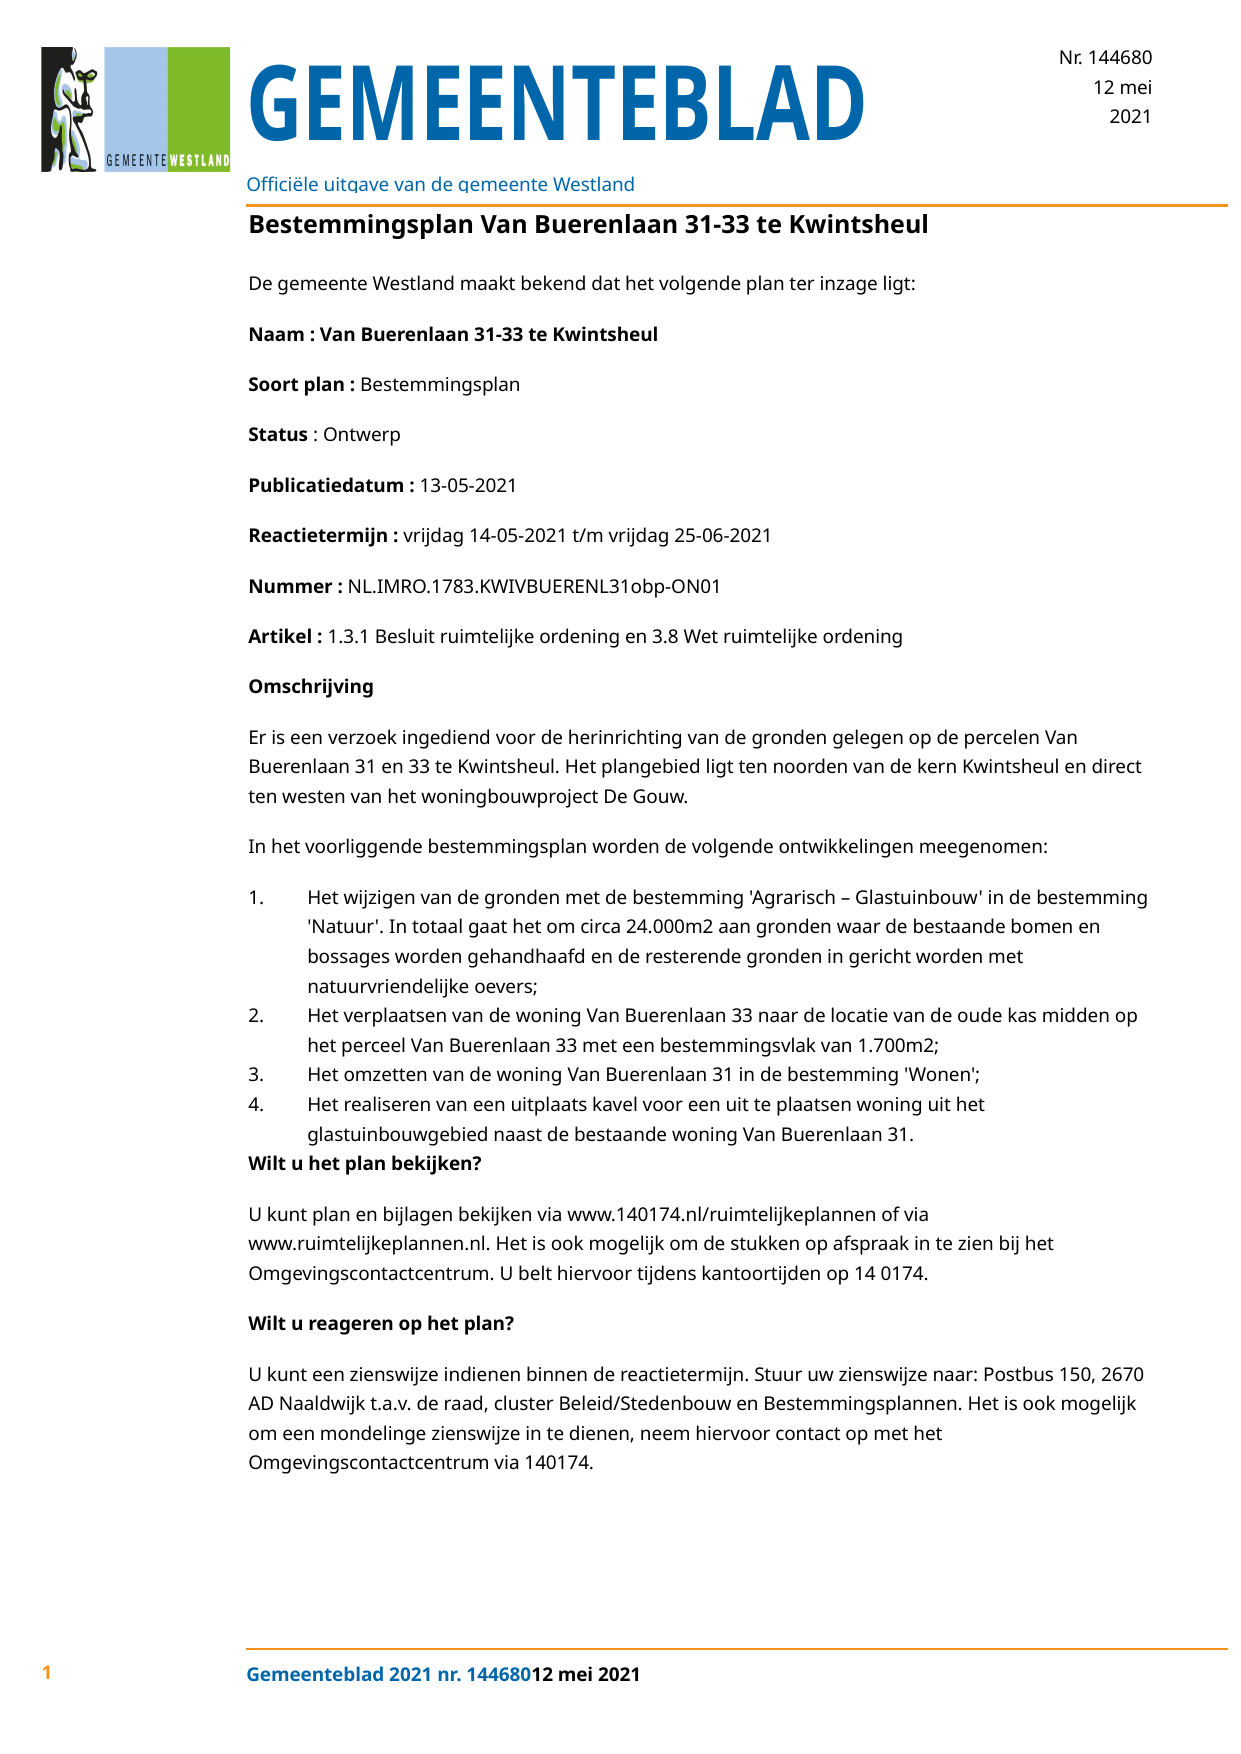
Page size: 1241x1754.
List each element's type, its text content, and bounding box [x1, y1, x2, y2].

text Naam : Van Buerenlaan 31-33 te Kwintsheul [248, 321, 1152, 346]
text Wilt u het plan bekijken? [248, 1150, 1152, 1176]
list Het realiseren van een uitplaats kavel voor een uit te plaatsen woning uit het glastuinbouwgebied naast de bestaande woning Van Buerenlaan 31. [248, 1091, 1152, 1146]
picture [41, 47, 231, 172]
text Bestemmingsplan Van Buerenlaan 31-33 te Kwintsheul [248, 207, 1152, 241]
text De gemeente Westland maakt bekend dat het volgende plan ter inzage ligt: [248, 270, 1152, 296]
text U kunt een zienswijze indienen binnen de reactietermijn. Stuur uw zienswijze naar: Postbus 150, 2670 AD Naaldwijk t.a.v. de raad, cluster Beleid/Stedenbouw en Bestemmingsplannen. Het is ook mogelijk om een mondelinge zienswijze in te dienen, neem hiervoor contact op met het Omgevingscontactcentrum via 140174. [248, 1361, 1152, 1475]
text Status : Ontwerp [248, 422, 1152, 447]
text U kunt plan en bijlagen bekijken via www.140174.nl/ruimtelijkeplannen of via www.ruimtelijkeplannen.nl. Het is ook mogelijk om de stukken op afspraak in te zien bij het Omgevingscontactcentrum. U belt hiervoor tijdens kantoortijden op 14 0174. [248, 1201, 1152, 1286]
text In het voorliggende bestemmingsplan worden de volgende ontwikkelingen meegenomen: [248, 834, 1152, 859]
text Soort plan : Bestemmingsplan [248, 371, 1152, 397]
list Het wijzigen van de gronden met de bestemming 'Agrarisch – Glastuinbouw' in de bestemming 'Natuur'. In totaal gaat het om circa 24.000m2 aan gronden waar de bestaande bomen en bossages worden gehandhaafd en de resterende gronden in gericht worden met natuurvriendelijke oevers; [248, 884, 1152, 998]
text Er is een verzoek ingediend voor de herinrichting van de gronden gelegen op de percelen Van Buerenlaan 31 en 33 te Kwintsheul. Het plangebied ligt ten noorden van de kern Kwintsheul en direct ten westen van het woningbouwproject De Gouw. [248, 724, 1152, 809]
text Omschrijving [248, 674, 1152, 699]
text Nummer : NL.IMRO.1783.KWIVBUERENL31obp-ON01 [248, 573, 1152, 598]
list Het verplaatsen van de woning Van Buerenlaan 33 naar de locatie van de oude kas midden op het perceel Van Buerenlaan 33 met een bestemmingsvlak van 1.700m2; [248, 1002, 1152, 1058]
text Reactietermijn : vrijdag 14-05-2021 t/m vrijdag 25-06-2021 [248, 522, 1152, 548]
text Artikel : 1.3.1 Besluit ruimtelijke ordening en 3.8 Wet ruimtelijke ordening [248, 623, 1152, 649]
text Wilt u reageren op het plan? [248, 1310, 1152, 1336]
list Het omzetten van de woning Van Buerenlaan 31 in de bestemming 'Wonen'; [248, 1062, 1152, 1087]
text Publicatiedatum : 13-05-2021 [248, 472, 1152, 498]
